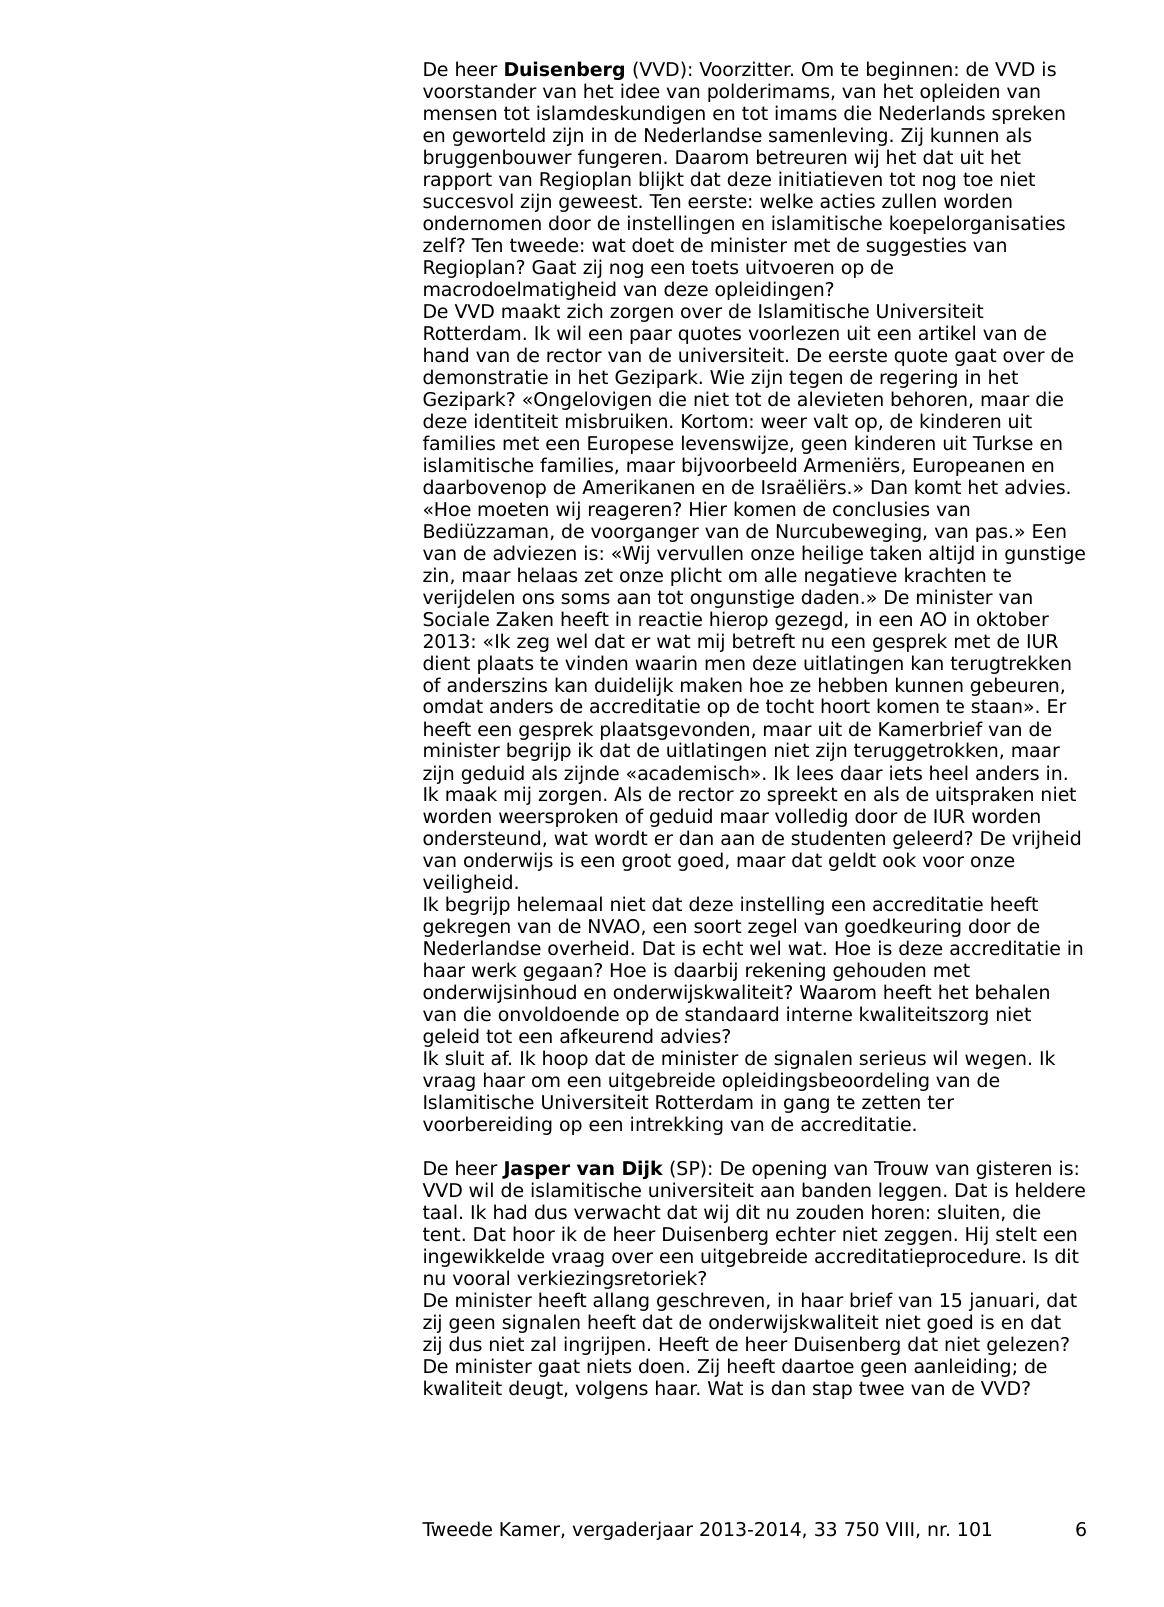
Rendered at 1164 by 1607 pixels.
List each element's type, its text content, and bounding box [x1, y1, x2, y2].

text De minister heeft allang geschreven, in haar brief van 15 januari, dat zij geen signalen heeft dat de onderwijskwaliteit niet goed is en dat zij dus niet zal ingrijpen. Heeft de heer Duisenberg dat niet gelezen? De minister gaat niets doen. Zij heeft daartoe geen aanleiding; de kwaliteit deugt, volgens haar. Wat is dan stap twee van de VVD? [422, 1290, 1087, 1400]
text Ik begrijp helemaal niet dat deze instelling een accreditatie heeft gekregen van de NVAO, een soort zegel van goedkeuring door de Nederlandse overheid. Dat is echt wel wat. Hoe is deze accreditatie in haar werk gegaan? Hoe is daarbij rekening gehouden met onderwijsinhoud en onderwijskwaliteit? Waarom heeft het behalen van die onvoldoende op de standaard interne kwaliteitszorg niet geleid tot een afkeurend advies? [422, 894, 1087, 1048]
text De heer Jasper van Dijk (SP): De opening van Trouw van gisteren is: VVD wil de islamitische universiteit aan banden leggen. Dat is heldere taal. Ik had dus verwacht dat wij dit nu zouden horen: sluiten, die tent. Dat hoor ik de heer Duisenberg echter niet zeggen. Hij stelt een ingewikkelde vraag over een uitgebreide accreditatieprocedure. Is dit nu vooral verkiezingsretoriek? [422, 1158, 1087, 1290]
text De heer Duisenberg (VVD): Voorzitter. Om te beginnen: de VVD is voorstander van het idee van polderimams, van het opleiden van mensen tot islamdeskundigen en tot imams die Nederlands spreken en geworteld zijn in de Nederlandse samenleving. Zij kunnen als bruggenbouwer fungeren. Daarom betreuren wij het dat uit het rapport van Regioplan blijkt dat deze initiatieven tot nog toe niet succesvol zijn geweest. Ten eerste: welke acties zullen worden ondernomen door de instellingen en islamitische koepelorganisaties zelf? Ten tweede: wat doet de minister met de suggesties van Regioplan? Gaat zij nog een toets uitvoeren op de macrodoelmatigheid van deze opleidingen? [422, 59, 1087, 301]
text Ik sluit af. Ik hoop dat de minister de signalen serieus wil wegen. Ik vraag haar om een uitgebreide opleidingsbeoordeling van de Islamitische Universiteit Rotterdam in gang te zetten ter voorbereiding op een intrekking van de accreditatie. [422, 1048, 1087, 1136]
text De VVD maakt zich zorgen over de Islamitische Universiteit Rotterdam. Ik wil een paar quotes voorlezen uit een artikel van de hand van de rector van de universiteit. De eerste quote gaat over de demonstratie in het Gezipark. Wie zijn tegen de regering in het Gezipark? «Ongelovigen die niet tot de alevieten behoren, maar die deze identiteit misbruiken. Kortom: weer valt op, de kinderen uit families met een Europese levenswijze, geen kinderen uit Turkse en islamitische families, maar bijvoorbeeld Armeniërs, Europeanen en daarbovenop de Amerikanen en de Israëliërs.» Dan komt het advies. «Hoe moeten wij reageren? Hier komen de conclusies van Bediüzzaman, de voorganger van de Nurcubeweging, van pas.» Een van de adviezen is: «Wij vervullen onze heilige taken altijd in gunstige zin, maar helaas zet onze plicht om alle negatieve krachten te verijdelen ons soms aan tot ongunstige daden.» De minister van Sociale Zaken heeft in reactie hierop gezegd, in een AO in oktober 2013: «Ik zeg wel dat er wat mij betreft nu een gesprek met de IUR dient plaats te vinden waarin men deze uitlatingen kan terugtrekken of anderszins kan duidelijk maken hoe ze hebben kunnen gebeuren, omdat anders de accreditatie op de tocht hoort komen te staan». Er heeft een gesprek plaatsgevonden, maar uit de Kamerbrief van de minister begrijp ik dat de uitlatingen niet zijn teruggetrokken, maar zijn geduid als zijnde «academisch». Ik lees daar iets heel anders in. [422, 301, 1087, 784]
text Ik maak mij zorgen. Als de rector zo spreekt en als de uitspraken niet worden weersproken of geduid maar volledig door de IUR worden ondersteund, wat wordt er dan aan de studenten geleerd? De vrijheid van onderwijs is een groot goed, maar dat geldt ook voor onze veiligheid. [422, 784, 1087, 894]
